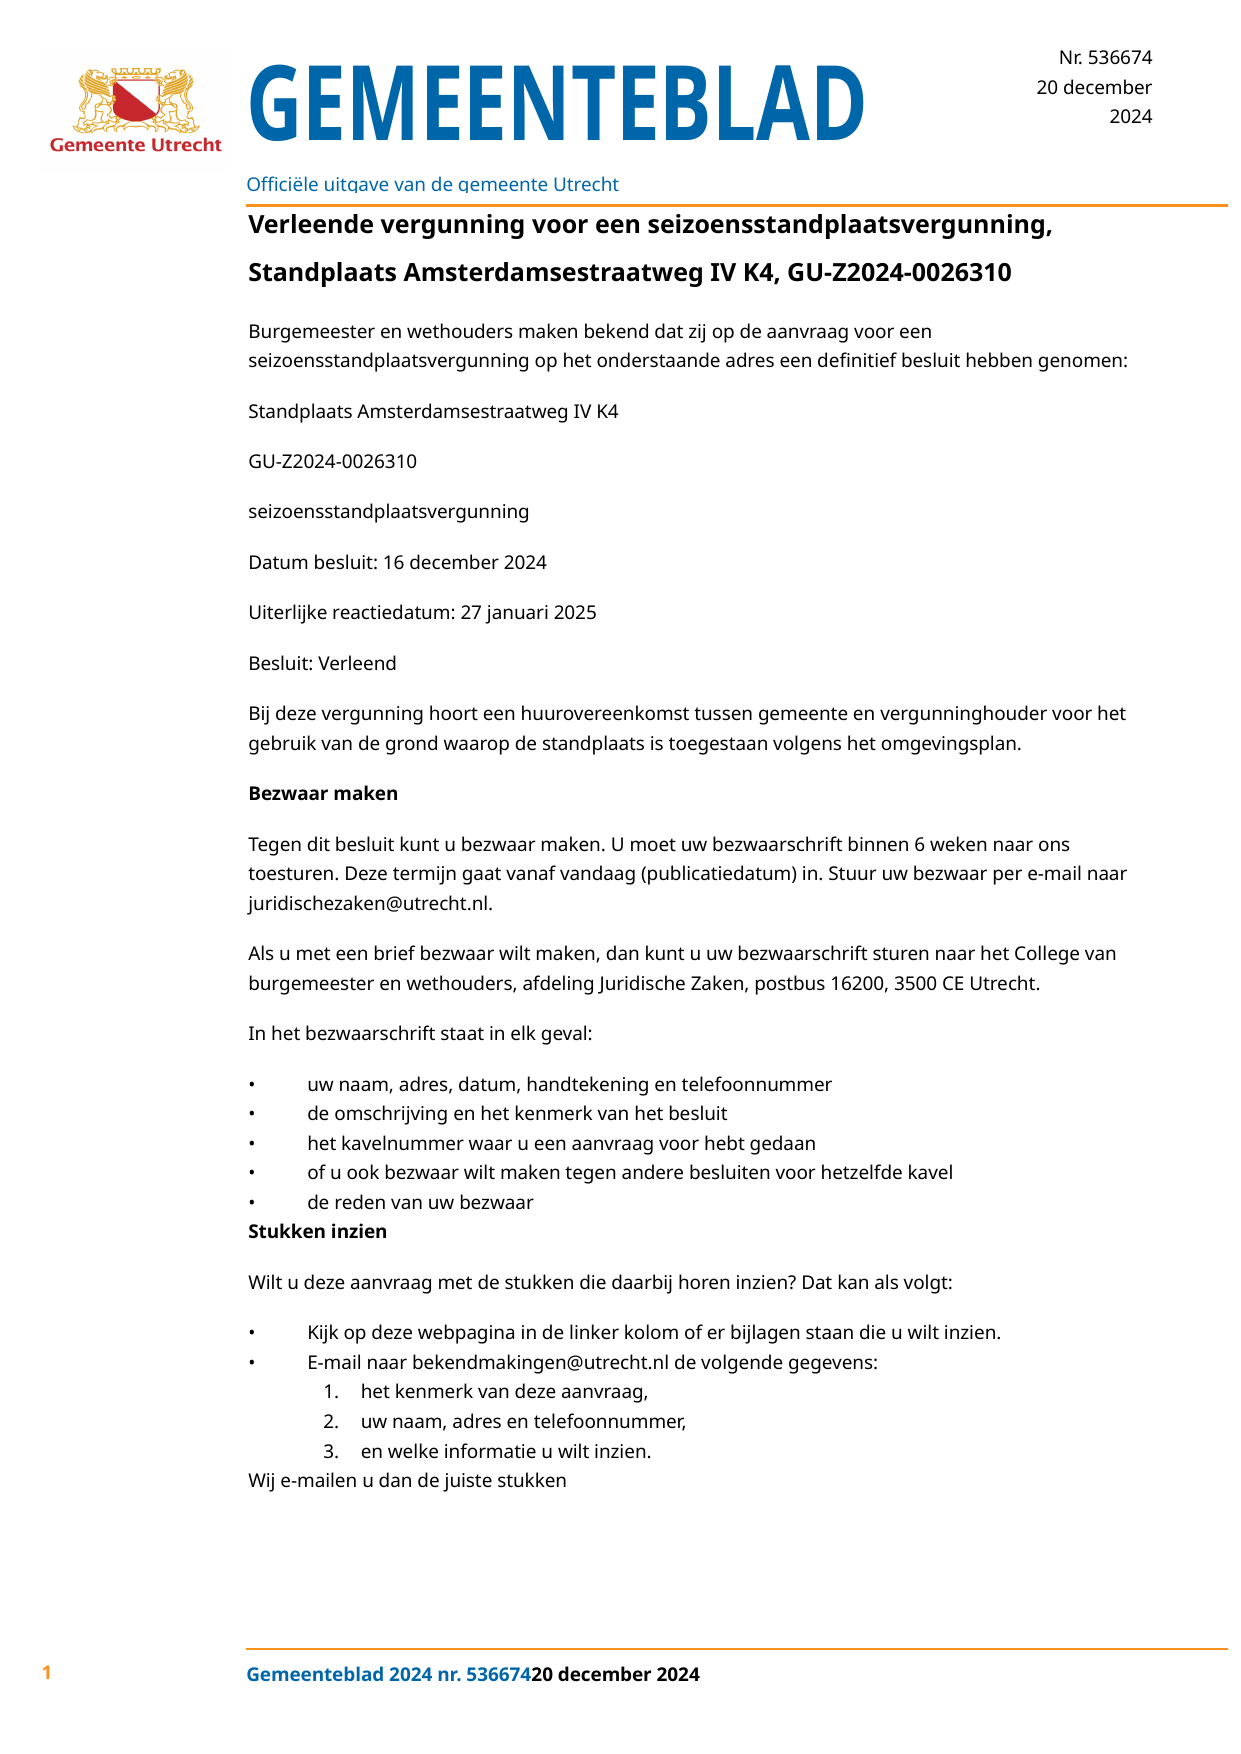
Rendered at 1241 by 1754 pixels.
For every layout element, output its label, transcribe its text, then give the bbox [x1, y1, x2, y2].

text seizoensstandplaatsvergunning [248, 499, 1152, 524]
text Burgemeester en wethouders maken bekend dat zij op de aanvraag voor een seizoensstandplaatsvergunning op het onderstaande adres een definitief besluit hebben genomen: [248, 318, 1152, 373]
list uw naam, adres en telefoonnummer, [323, 1408, 1152, 1434]
list het kenmerk van deze aanvraag, [323, 1379, 1152, 1404]
text Wij e-mailen u dan de juiste stukken [248, 1467, 1152, 1493]
list uw naam, adres, datum, handtekening en telefoonnummer [248, 1071, 1152, 1097]
list of u ook bezwaar wilt maken tegen andere besluiten voor hetzelfde kavel [248, 1159, 1152, 1185]
text Verleende vergunning voor een seizoensstandplaatsvergunning, Standplaats Amsterdamsestraatweg IV K4, GU-Z2024-0026310 [248, 207, 1152, 288]
list de omschrijving en het kenmerk van het besluit [248, 1100, 1152, 1126]
list het kavelnummer waar u een aanvraag voor hebt gedaan [248, 1130, 1152, 1156]
list Kijk op deze webpagina in de linker kolom of er bijlagen staan die u wilt inzien. [248, 1319, 1152, 1345]
text Stukken inzien [248, 1219, 1152, 1244]
list E-mail naar bekendmakingen@utrecht.nl de volgende gegevens: [248, 1349, 1152, 1375]
text Standplaats Amsterdamsestraatweg IV K4 [248, 398, 1152, 424]
text Wilt u deze aanvraag met de stukken die daarbij horen inzien? Dat kan als volgt: [248, 1269, 1152, 1295]
text Bezwaar maken [248, 780, 1152, 806]
picture [41, 47, 231, 172]
text In het bezwaarschrift staat in elk geval: [248, 1020, 1152, 1046]
text Uiterlijke reactiedatum: 27 januari 2025 [248, 599, 1152, 625]
text Bij deze vergunning hoort een huurovereenkomst tussen gemeente en vergunninghouder voor het gebruik van de grond waarop de standplaats is toegestaan volgens het omgevingsplan. [248, 700, 1152, 756]
text Besluit: Verleend [248, 650, 1152, 676]
text Tegen dit besluit kunt u bezwaar maken. U moet uw bezwaarschrift binnen 6 weken naar ons toesturen. Deze termijn gaat vanaf vandaag (publicatiedatum) in. Stuur uw bezwaar per e-mail naar juridischezaken@utrecht.nl. [248, 831, 1152, 916]
list de reden van uw bezwaar [248, 1189, 1152, 1215]
text Datum besluit: 16 december 2024 [248, 549, 1152, 575]
text Als u met een brief bezwaar wilt maken, dan kunt u uw bezwaarschrift sturen naar het College van burgemeester en wethouders, afdeling Juridische Zaken, postbus 16200, 3500 CE Utrecht. [248, 940, 1152, 996]
text GU-Z2024-0026310 [248, 448, 1152, 474]
list en welke informatie u wilt inzien. [323, 1438, 1152, 1464]
